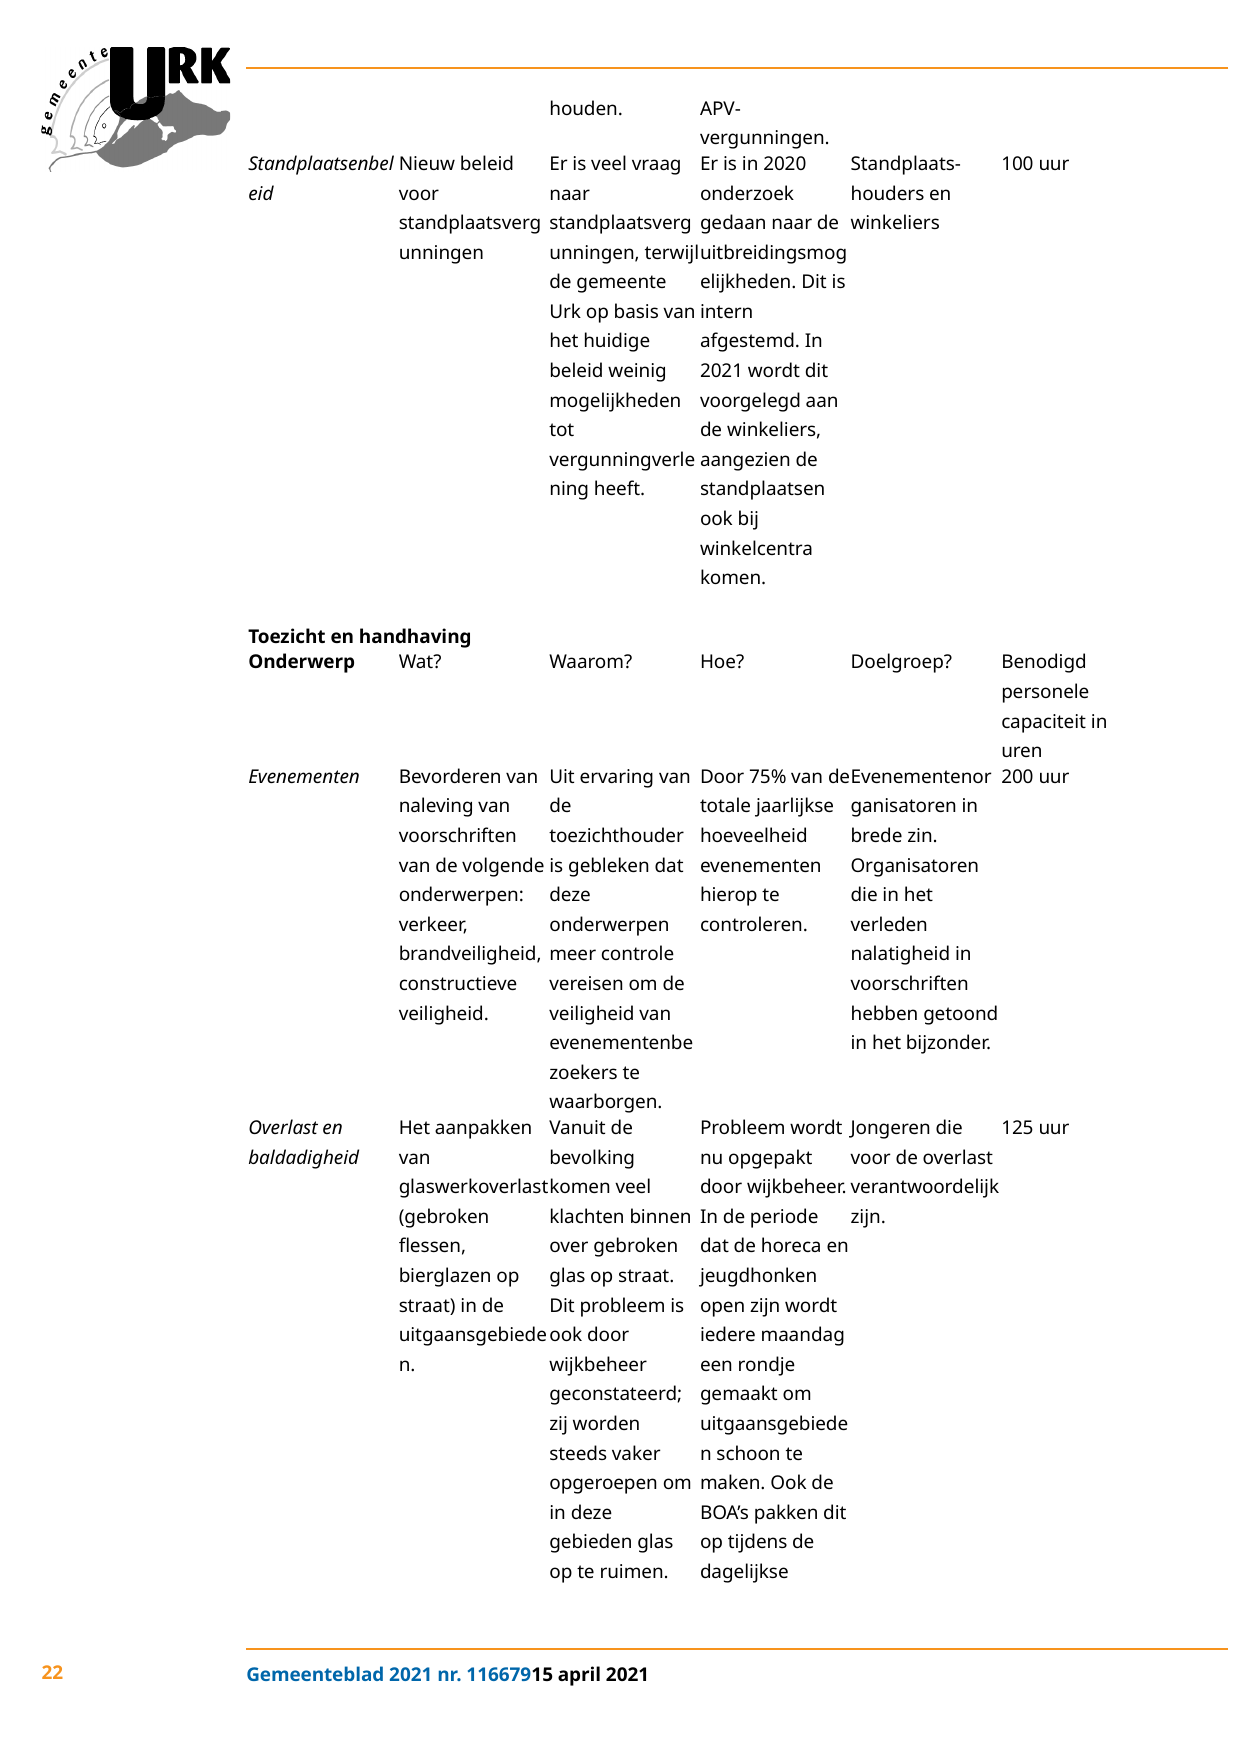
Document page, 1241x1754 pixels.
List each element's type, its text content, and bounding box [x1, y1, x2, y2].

table_cell [248, 95, 398, 150]
table_cell Waarom? [549, 649, 700, 763]
table_cell Het aanpakken van glaswerkoverlast (gebroken flessen, bierglazen op straat) in de uitgaansgebieden. [399, 1114, 549, 1584]
table_cell Er is in 2020 onderzoek gedaan naar de uitbreidingsmogelijkheden. Dit is intern afgestemd. In 2021 wordt dit voorgelegd aan de winkeliers, aangezien de standplaatsen ook bij winkelcentra komen. [700, 150, 850, 590]
table_cell Standplaats- houders en winkeliers [850, 150, 1001, 590]
table_cell APV-vergunningen. [700, 95, 850, 150]
table_cell Vanuit de bevolking komen veel klachten binnen over gebroken glas op straat. Dit probleem is ook door wijkbeheer geconstateerd; zij worden steeds vaker opgeroepen om in deze gebieden glas op te ruimen. [549, 1114, 700, 1584]
table_cell Probleem wordt nu opgepakt door wijkbeheer. In de periode dat de horeca en jeugdhonken open zijn wordt iedere maandag een rondje gemaakt om uitgaansgebieden schoon te maken. Ook de BOA’s pakken dit op tijdens de dagelijkse [700, 1114, 850, 1584]
table_cell [1001, 95, 1152, 150]
table_cell Er is veel vraag naar standplaatsvergunningen, terwijl de gemeente Urk op basis van het huidige beleid weinig mogelijkheden tot vergunningverlening heeft. [549, 150, 700, 590]
table_cell Onderwerp [248, 649, 398, 763]
table_cell Door 75% van de totale jaarlijkse hoeveelheid evenementen hierop te controleren. [700, 763, 850, 1114]
table_cell 200 uur [1001, 763, 1152, 1114]
table_cell Benodigd personele capaciteit in uren [1001, 649, 1152, 763]
table_cell Doelgroep? [850, 649, 1001, 763]
table_cell 100 uur [1001, 150, 1152, 590]
table_cell Wat? [399, 649, 549, 763]
table_cell Nieuw beleid voor standplaatsvergunningen [399, 150, 549, 590]
table_cell [399, 95, 549, 150]
table_cell Bevorderen van naleving van voorschriften van de volgende onderwerpen: verkeer, brandveiligheid, constructieve veiligheid. [399, 763, 549, 1114]
table_cell 125 uur [1001, 1114, 1152, 1584]
table_cell houden. [549, 95, 700, 150]
table_cell Jongeren die voor de overlast verantwoordelijk zijn. [850, 1114, 1001, 1584]
table_cell Overlast en baldadigheid [248, 1114, 398, 1584]
table_header Toezicht en handhaving [248, 623, 1152, 649]
table_cell Uit ervaring van de toezichthouder is gebleken dat deze onderwerpen meer controle vereisen om de veiligheid van evenementenbezoekers te waarborgen. [549, 763, 700, 1114]
table_cell Hoe? [700, 649, 850, 763]
table_cell Evenementen [248, 763, 398, 1114]
table_cell Evenementenorganisatoren in brede zin. Organisatoren die in het verleden nalatigheid in voorschriften hebben getoond in het bijzonder. [850, 763, 1001, 1114]
table_cell Standplaatsenbeleid [248, 150, 398, 590]
picture [41, 47, 231, 172]
table_cell [850, 95, 1001, 150]
